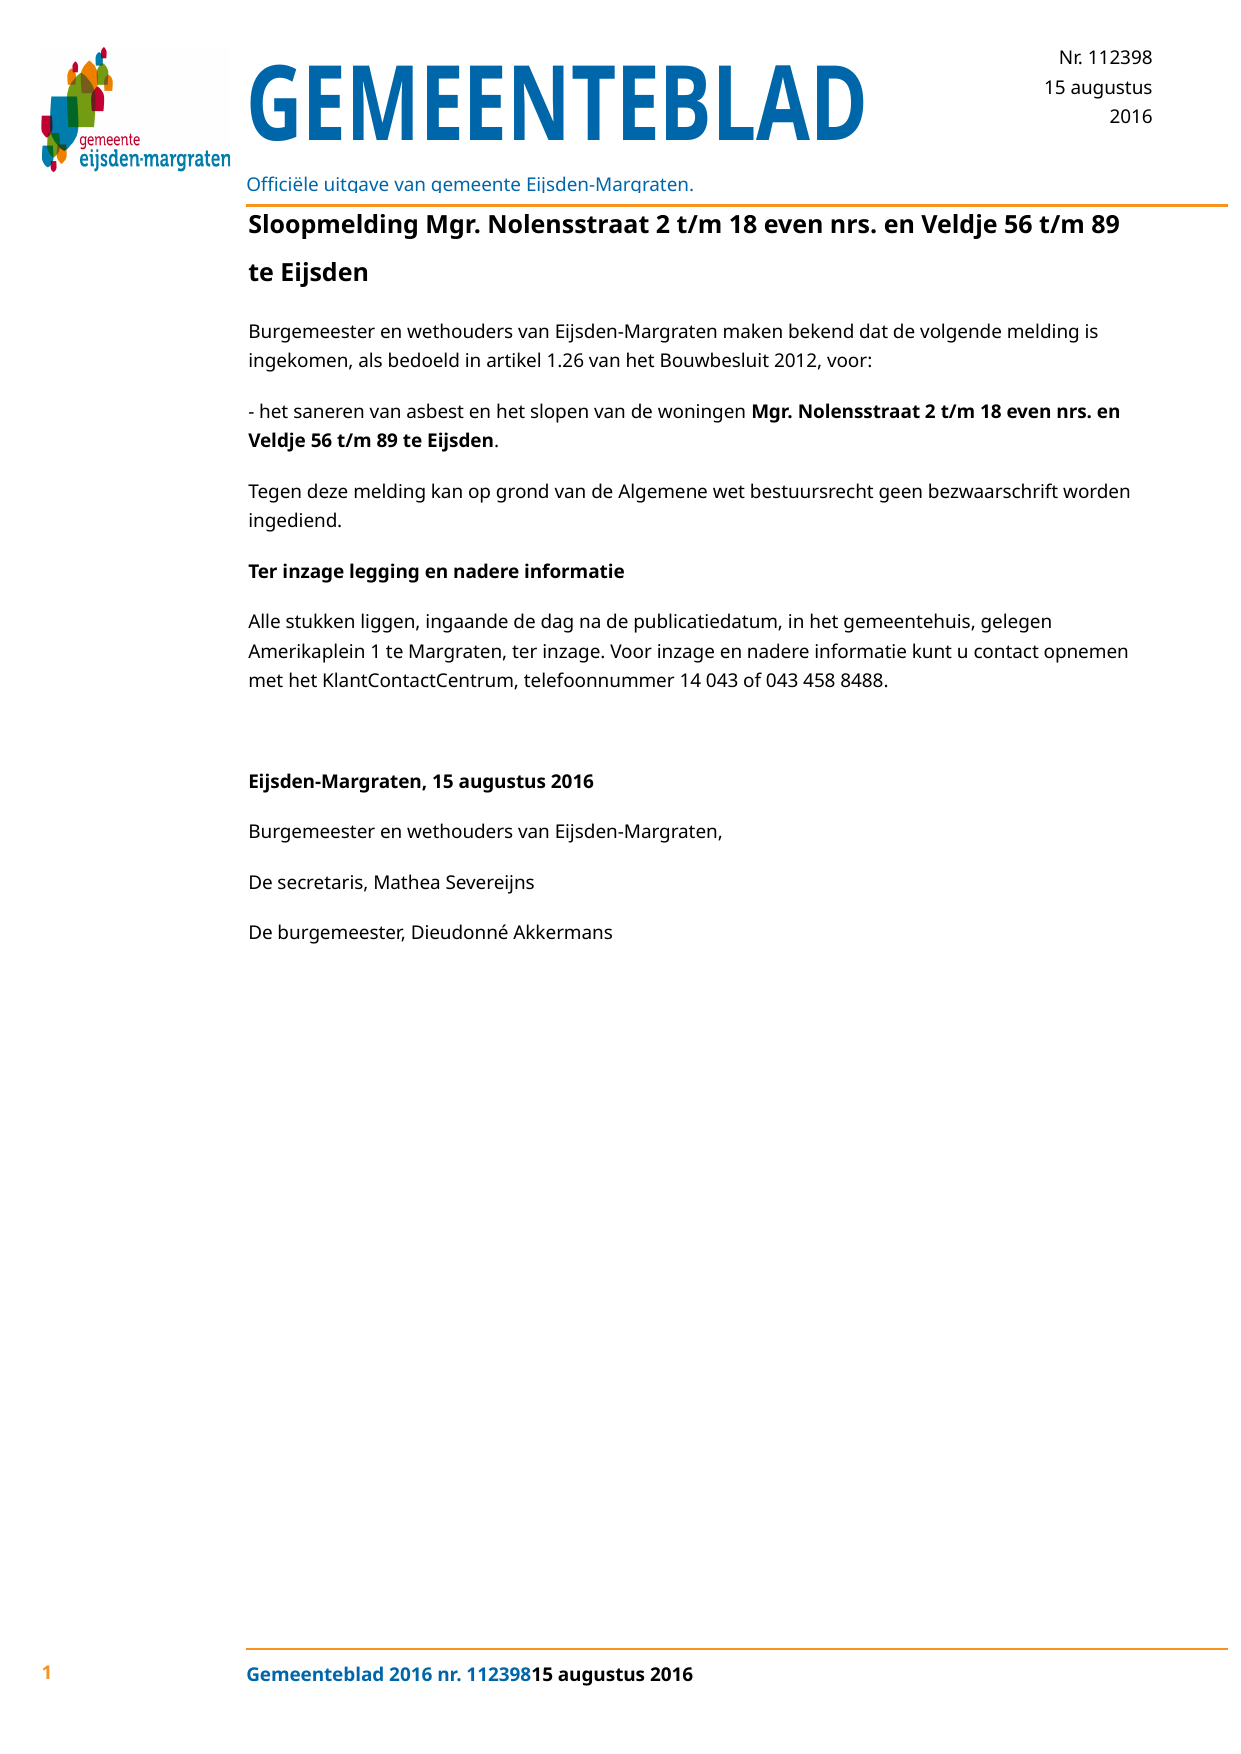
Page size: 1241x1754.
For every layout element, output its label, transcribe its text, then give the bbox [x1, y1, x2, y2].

text Alle stukken liggen, ingaande de dag na de publicatiedatum, in het gemeentehuis, gelegen Amerikaplein 1 te Margraten, ter inzage. Voor inzage en nadere informatie kunt u contact opnemen met het KlantContactCentrum, telefoonnummer 14 043 of 043 458 8488. [248, 608, 1152, 693]
picture [41, 47, 231, 172]
text Sloopmelding Mgr. Nolensstraat 2 t/m 18 even nrs. en Veldje 56 t/m 89 te Eijsden [248, 207, 1152, 288]
text - het saneren van asbest en het slopen van de woningen Mgr. Nolensstraat 2 t/m 18 even nrs. en Veldje 56 t/m 89 te Eijsden. [248, 398, 1152, 453]
text Burgemeester en wethouders van Eijsden-Margraten maken bekend dat de volgende melding is ingekomen, als bedoeld in artikel 1.26 van het Bouwbesluit 2012, voor: [248, 318, 1152, 373]
text De secretaris, Mathea Severeijns [248, 869, 1152, 895]
text Burgemeester en wethouders van Eijsden-Margraten, [248, 819, 1152, 844]
text Tegen deze melding kan op grond van de Algemene wet bestuursrecht geen bezwaarschrift worden ingediend. [248, 478, 1152, 533]
text Eijsden-Margraten, 15 augustus 2016 [248, 768, 1152, 794]
text De burgemeester, Dieudonné Akkermans [248, 919, 1152, 945]
text Ter inzage legging en nadere informatie [248, 558, 1152, 584]
